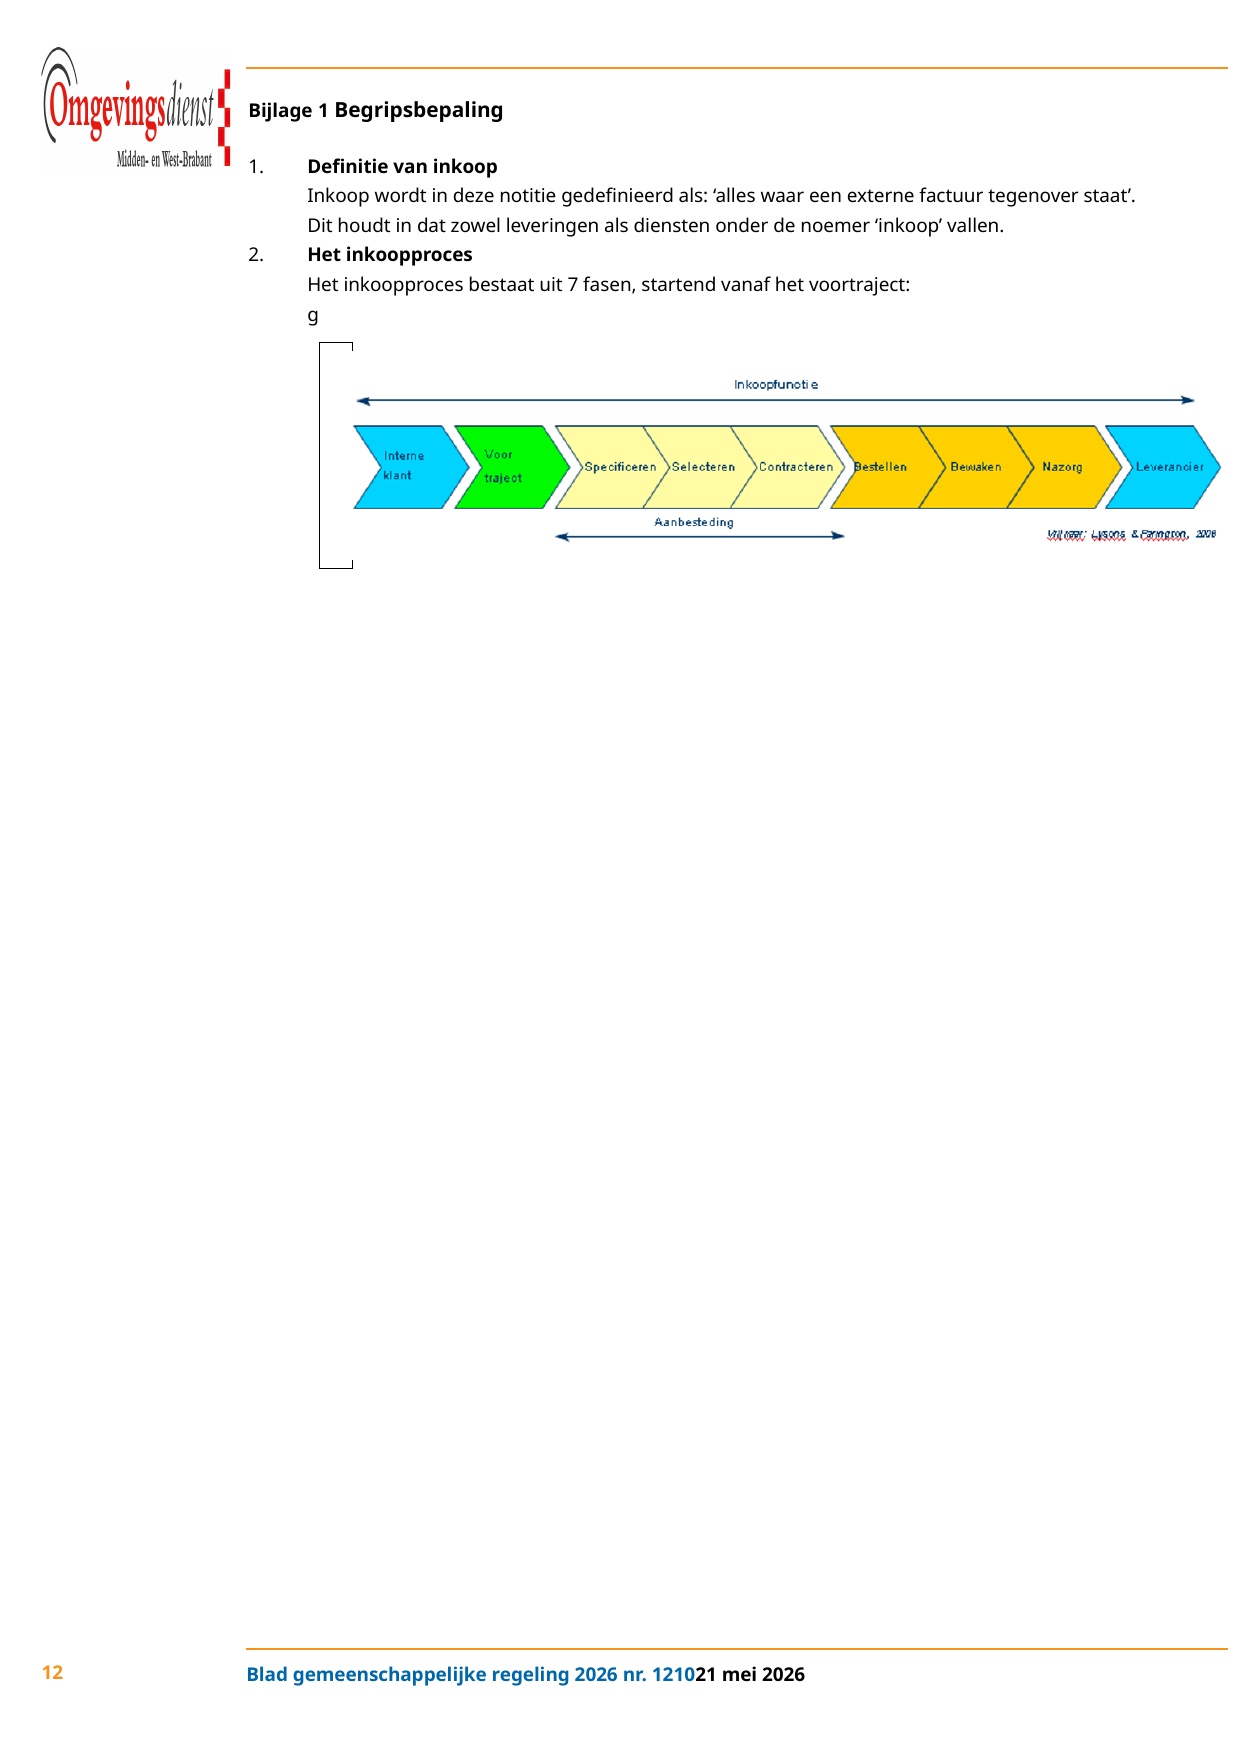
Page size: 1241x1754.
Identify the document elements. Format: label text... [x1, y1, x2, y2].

picture [327, 351, 1232, 560]
list Inkoop wordt in deze notitie gedefinieerd als: ‘alles waar een externe factuur tegenover staat’. Dit houdt in dat zowel leveringen als diensten onder de noemer ‘inkoop’ vallen. [248, 182, 1152, 238]
list Definitie van inkoop [248, 153, 1152, 179]
list g [248, 301, 1152, 327]
list Het inkoopproces [248, 242, 1152, 267]
text Bijlage 1 Begripsbepaling [248, 95, 1152, 123]
list Het inkoopproces bestaat uit 7 fasen, startend vanaf het voortraject: [248, 271, 1152, 297]
picture [41, 47, 231, 172]
